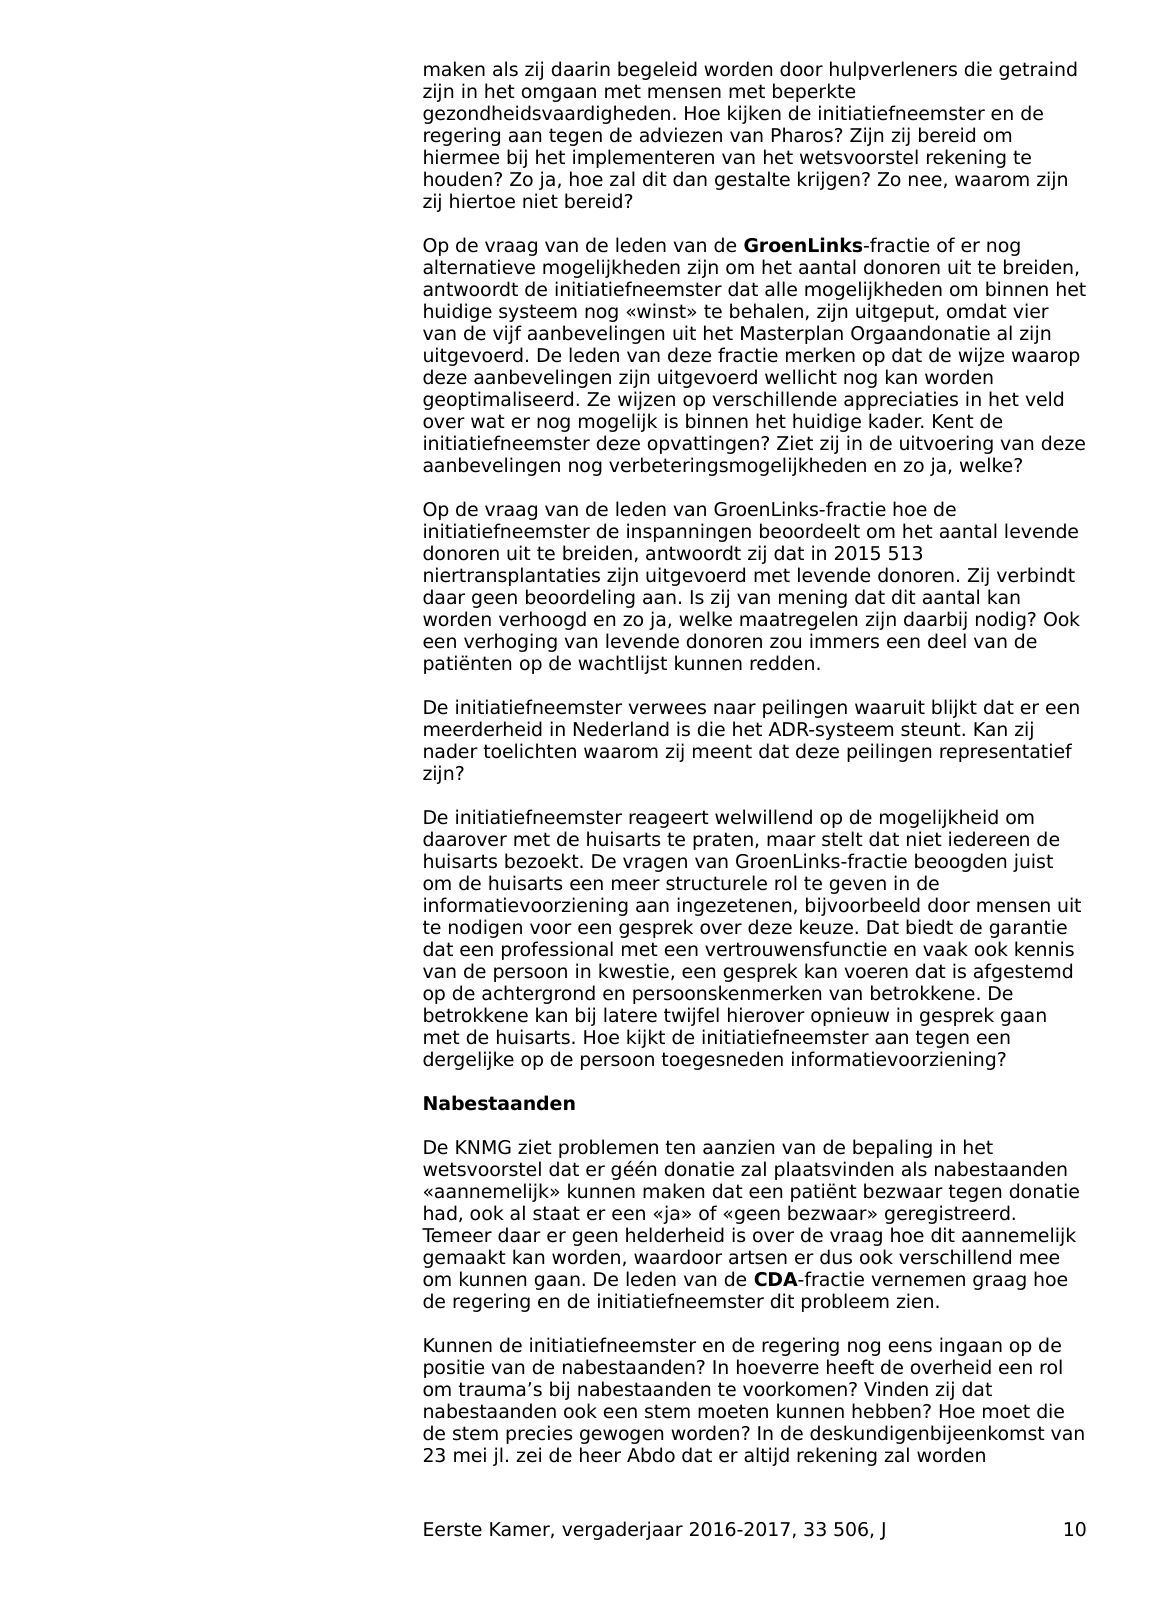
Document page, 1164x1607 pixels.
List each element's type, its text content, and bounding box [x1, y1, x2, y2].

text Op de vraag van de leden van GroenLinks-fractie hoe de initiatiefneemster de inspanningen beoordeelt om het aantal levende donoren uit te breiden, antwoordt zij dat in 2015 513 niertransplantaties zijn uitgevoerd met levende donoren. Zij verbindt daar geen beoordeling aan. Is zij van mening dat dit aantal kan worden verhoogd en zo ja, welke maatregelen zijn daarbij nodig? Ook een verhoging van levende donoren zou immers een deel van de patiënten op de wachtlijst kunnen redden. [422, 499, 1087, 675]
text De initiatiefneemster verwees naar peilingen waaruit blijkt dat er een meerderheid in Nederland is die het ADR-systeem steunt. Kan zij nader toelichten waarom zij meent dat deze peilingen representatief zijn? [422, 697, 1087, 785]
text Kunnen de initiatiefneemster en de regering nog eens ingaan op de positie van de nabestaanden? In hoeverre heeft de overheid een rol om trauma’s bij nabestaanden te voorkomen? Vinden zij dat nabestaanden ook een stem moeten kunnen hebben? Hoe moet die de stem precies gewogen worden? In de deskundigenbijeenkomst van 23 mei jl. zei de heer Abdo dat er altijd rekening zal worden [422, 1335, 1087, 1467]
text De initiatiefneemster reageert welwillend op de mogelijkheid om daarover met de huisarts te praten, maar stelt dat niet iedereen de huisarts bezoekt. De vragen van GroenLinks-fractie beoogden juist om de huisarts een meer structurele rol te geven in de informatievoorziening aan ingezetenen, bijvoorbeeld door mensen uit te nodigen voor een gesprek over deze keuze. Dat biedt de garantie dat een professional met een vertrouwensfunctie en vaak ook kennis van de persoon in kwestie, een gesprek kan voeren dat is afgestemd op de achtergrond en persoonskenmerken van betrokkene. De betrokkene kan bij latere twijfel hierover opnieuw in gesprek gaan met de huisarts. Hoe kijkt de initiatiefneemster aan tegen een dergelijke op de persoon toegesneden informatievoorziening? [422, 807, 1087, 1071]
text Op de vraag van de leden van de GroenLinks-fractie of er nog alternatieve mogelijkheden zijn om het aantal donoren uit te breiden, antwoordt de initiatiefneemster dat alle mogelijkheden om binnen het huidige systeem nog «winst» te behalen, zijn uitgeput, omdat vier van de vijf aanbevelingen uit het Masterplan Orgaandonatie al zijn uitgevoerd. De leden van deze fractie merken op dat de wijze waarop deze aanbevelingen zijn uitgevoerd wellicht nog kan worden geoptimaliseerd. Ze wijzen op verschillende appreciaties in het veld over wat er nog mogelijk is binnen het huidige kader. Kent de initiatiefneemster deze opvattingen? Ziet zij in de uitvoering van deze aanbevelingen nog verbeteringsmogelijkheden en zo ja, welke? [422, 235, 1087, 477]
text De KNMG ziet problemen ten aanzien van de bepaling in het wetsvoorstel dat er géén donatie zal plaatsvinden als nabestaanden «aannemelijk» kunnen maken dat een patiënt bezwaar tegen donatie had, ook al staat er een «ja» of «geen bezwaar» geregistreerd. Temeer daar er geen helderheid is over de vraag hoe dit aannemelijk gemaakt kan worden, waardoor artsen er dus ook verschillend mee om kunnen gaan. De leden van de CDA-fractie vernemen graag hoe de regering en de initiatiefneemster dit probleem zien. [422, 1137, 1087, 1313]
subtitle Nabestaanden [422, 1093, 1087, 1115]
text maken als zij daarin begeleid worden door hulpverleners die getraind zijn in het omgaan met mensen met beperkte gezondheidsvaardigheden. Hoe kijken de initiatiefneemster en de regering aan tegen de adviezen van Pharos? Zijn zij bereid om hiermee bij het implementeren van het wetsvoorstel rekening te houden? Zo ja, hoe zal dit dan gestalte krijgen? Zo nee, waarom zijn zij hiertoe niet bereid? [422, 59, 1087, 213]
